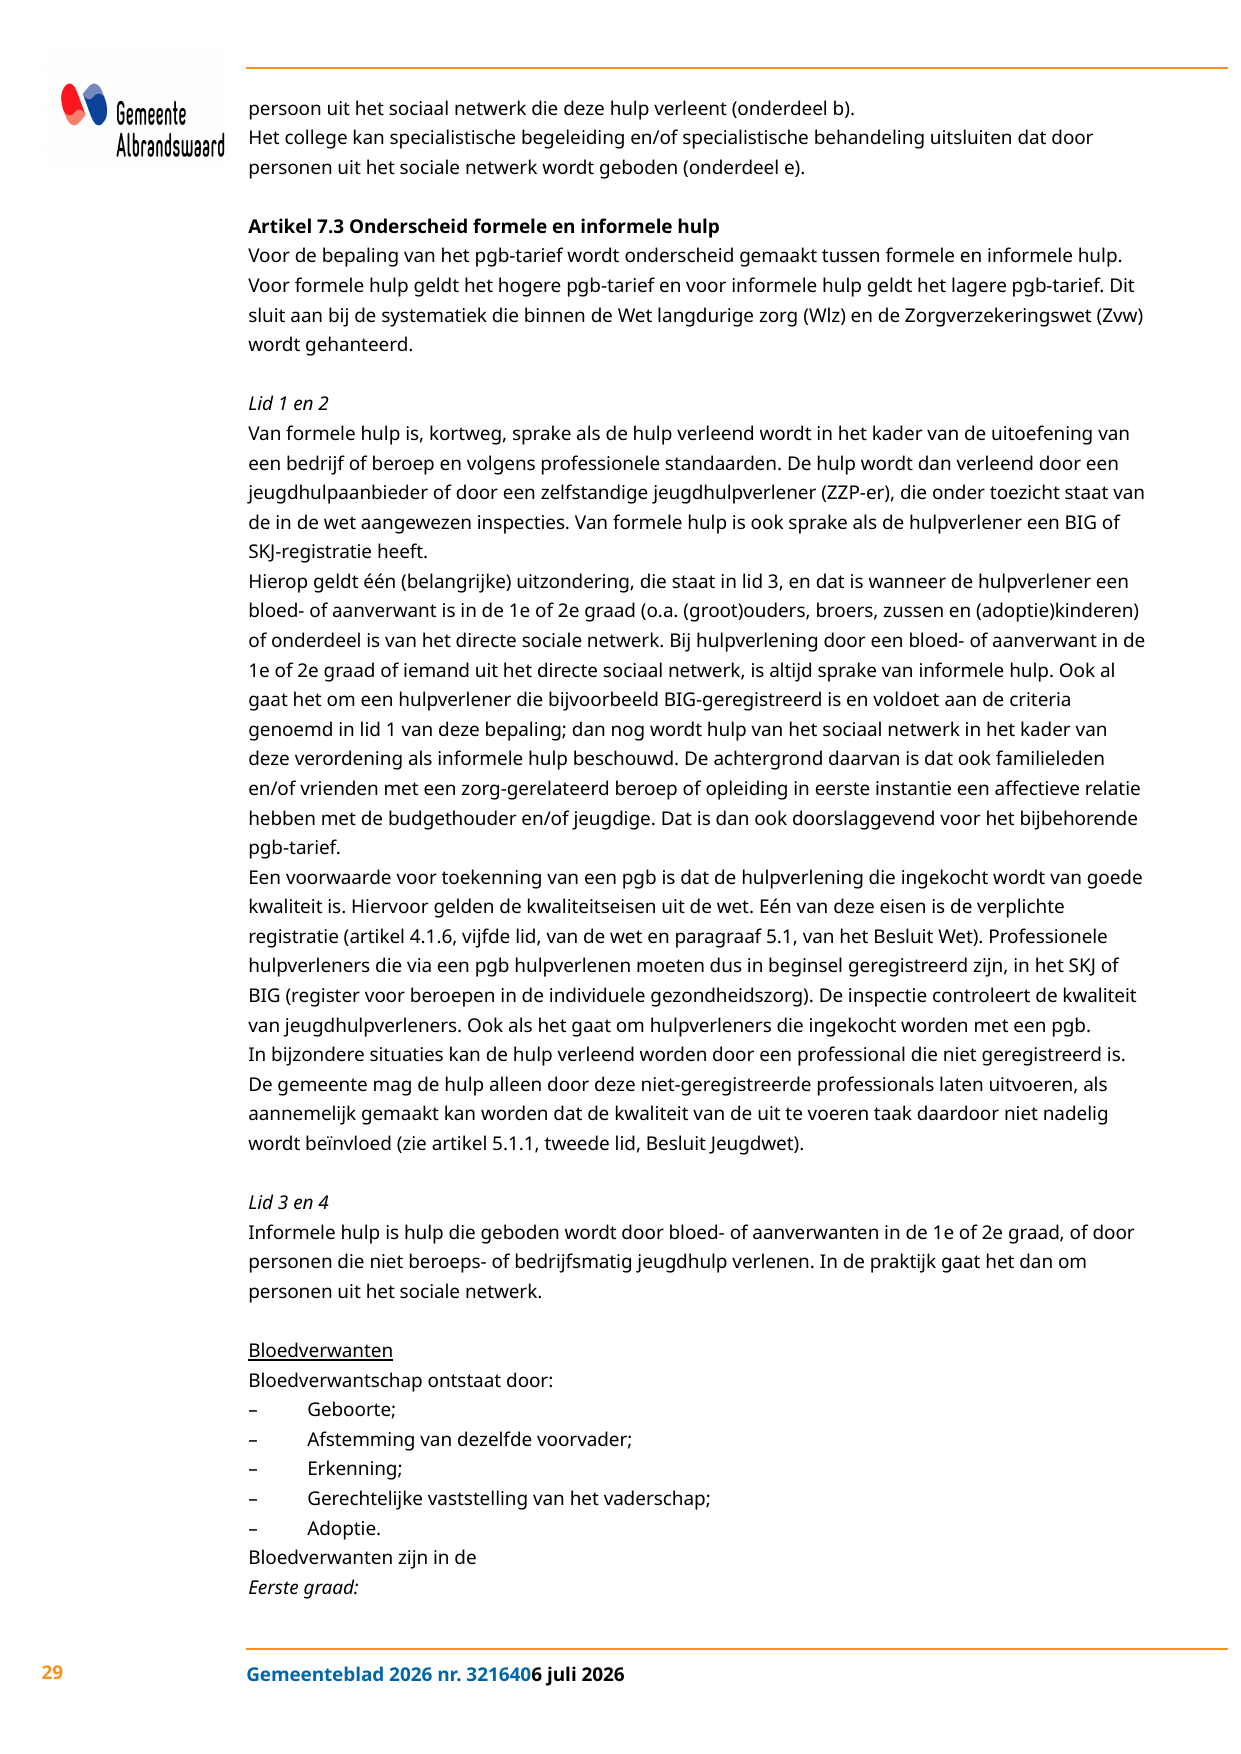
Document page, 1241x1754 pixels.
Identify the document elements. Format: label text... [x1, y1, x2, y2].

text Voor de bepaling van het pgb-tarief wordt onderscheid gemaakt tussen formele en informele hulp. Voor formele hulp geldt het hogere pgb-tarief en voor informele hulp geldt het lagere pgb-tarief. Dit sluit aan bij de systematiek die binnen de Wet langdurige zorg (Wlz) en de Zorgverzekeringswet (Zvw) wordt gehanteerd. [248, 243, 1152, 357]
list Gerechtelijke vaststelling van het vaderschap; [248, 1485, 1152, 1511]
picture [41, 47, 231, 172]
text persoon uit het sociaal netwerk die deze hulp verleent (onderdeel b). [248, 95, 1152, 121]
text Artikel 7.3 Onderscheid formele en informele hulp [248, 213, 1152, 239]
text Lid 3 en 4 [248, 1189, 1152, 1215]
list Afstemming van dezelfde voorvader; [248, 1426, 1152, 1452]
text Bloedverwantschap ontstaat door: [248, 1367, 1152, 1393]
list Erkenning; [248, 1456, 1152, 1481]
text Informele hulp is hulp die geboden wordt door bloed- of aanverwanten in de 1e of 2e graad, of door personen die niet beroeps- of bedrijfsmatig jeugdhulp verlenen. In de praktijk gaat het dan om personen uit het sociale netwerk. [248, 1219, 1152, 1304]
list Adoptie. [248, 1515, 1152, 1541]
text Lid 1 en 2 [248, 391, 1152, 416]
text Het college kan specialistische begeleiding en/of specialistische behandeling uitsluiten dat door personen uit het sociale netwerk wordt geboden (onderdeel e). [248, 124, 1152, 180]
text Een voorwaarde voor toekenning van een pgb is dat de hulpverlening die ingekocht wordt van goede kwaliteit is. Hiervoor gelden de kwaliteitseisen uit de wet. Eén van deze eisen is de verplichte registratie (artikel 4.1.6, vijfde lid, van de wet en paragraaf 5.1, van het Besluit Wet). Professionele hulpverleners die via een pgb hulpverlenen moeten dus in beginsel geregistreerd zijn, in het SKJ of BIG (register voor beroepen in de individuele gezondheidszorg). De inspectie controleert de kwaliteit van jeugdhulpverleners. Ook als het gaat om hulpverleners die ingekocht worden met een pgb. [248, 864, 1152, 1038]
text Eerste graad: [248, 1574, 1152, 1600]
text Bloedverwanten zijn in de [248, 1544, 1152, 1570]
list Geboorte; [248, 1396, 1152, 1422]
text In bijzondere situaties kan de hulp verleend worden door een professional die niet geregistreerd is. De gemeente mag de hulp alleen door deze niet-geregistreerde professionals laten uitvoeren, als aannemelijk gemaakt kan worden dat de kwaliteit van de uit te voeren taak daardoor niet nadelig wordt beïnvloed (zie artikel 5.1.1, tweede lid, Besluit Jeugdwet). [248, 1041, 1152, 1156]
text Hierop geldt één (belangrijke) uitzondering, die staat in lid 3, en dat is wanneer de hulpverlener een bloed- of aanverwant is in de 1e of 2e graad (o.a. (groot)ouders, broers, zussen en (adoptie)kinderen) of onderdeel is van het directe sociale netwerk. Bij hulpverlening door een bloed- of aanverwant in de 1e of 2e graad of iemand uit het directe sociaal netwerk, is altijd sprake van informele hulp. Ook al gaat het om een hulpverlener die bijvoorbeeld BIG-geregistreerd is en voldoet aan de criteria genoemd in lid 1 van deze bepaling; dan nog wordt hulp van het sociaal netwerk in het kader van deze verordening als informele hulp beschouwd. De achtergrond daarvan is dat ook familieleden en/of vrienden met een zorg-gerelateerd beroep of opleiding in eerste instantie een affectieve relatie hebben met de budgethouder en/of jeugdige. Dat is dan ook doorslaggevend voor het bijbehorende pgb-tarief. [248, 568, 1152, 860]
text Van formele hulp is, kortweg, sprake als de hulp verleend wordt in het kader van de uitoefening van een bedrijf of beroep en volgens professionele standaarden. De hulp wordt dan verleend door een jeugdhulpaanbieder of door een zelfstandige jeugdhulpverlener (ZZP-er), die onder toezicht staat van de in de wet aangewezen inspecties. Van formele hulp is ook sprake als de hulpverlener een BIG of SKJ-registratie heeft. [248, 420, 1152, 564]
text Bloedverwanten [248, 1337, 1152, 1363]
